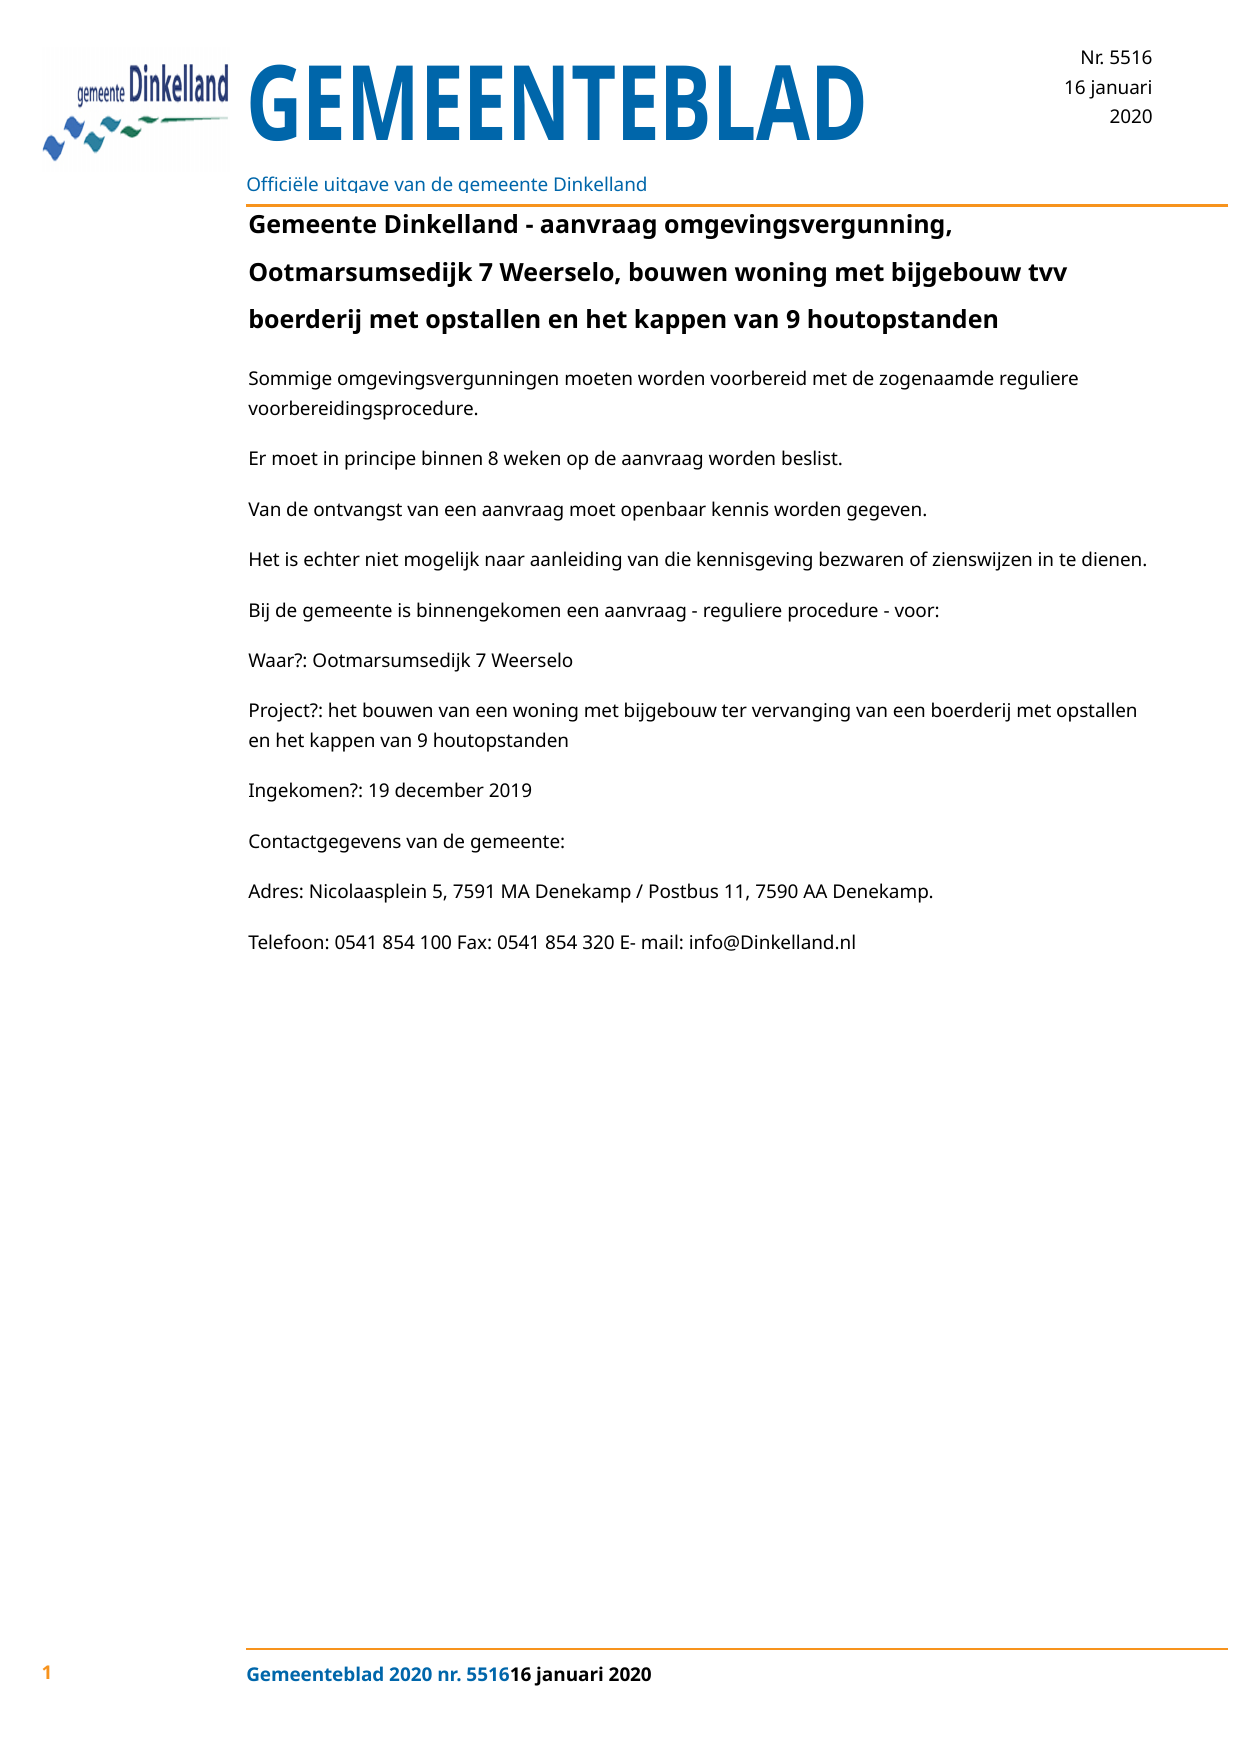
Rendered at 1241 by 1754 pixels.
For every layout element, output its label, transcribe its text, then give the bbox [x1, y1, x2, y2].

text Ingekomen?: 19 december 2019 [248, 778, 1152, 803]
text Telefoon: 0541 854 100 Fax: 0541 854 320 E- mail: info@Dinkelland.nl [248, 929, 1152, 954]
text Sommige omgevingsvergunningen moeten worden voorbereid met de zogenaamde reguliere voorbereidingsprocedure. [248, 366, 1152, 421]
text Contactgegevens van de gemeente: [248, 828, 1152, 854]
text Van de ontvangst van een aanvraag moet openbaar kennis worden gegeven. [248, 496, 1152, 522]
text Gemeente Dinkelland - aanvraag omgevingsvergunning, Ootmarsumsedijk 7 Weerselo, bouwen woning met bijgebouw tvv boerderij met opstallen en het kappen van 9 houtopstanden [248, 207, 1152, 336]
text Project?: het bouwen van een woning met bijgebouw ter vervanging van een boerderij met opstallen en het kappen van 9 houtopstanden [248, 698, 1152, 753]
text Het is echter niet mogelijk naar aanleiding van die kennisgeving bezwaren of zienswijzen in te dienen. [248, 546, 1152, 572]
text Adres: Nicolaasplein 5, 7591 MA Denekamp / Postbus 11, 7590 AA Denekamp. [248, 878, 1152, 904]
text Bij de gemeente is binnengekomen een aanvraag - reguliere procedure - voor: [248, 597, 1152, 622]
text Er moet in principe binnen 8 weken op de aanvraag worden beslist. [248, 446, 1152, 471]
picture [41, 47, 231, 172]
text Waar?: Ootmarsumsedijk 7 Weerselo [248, 647, 1152, 673]
